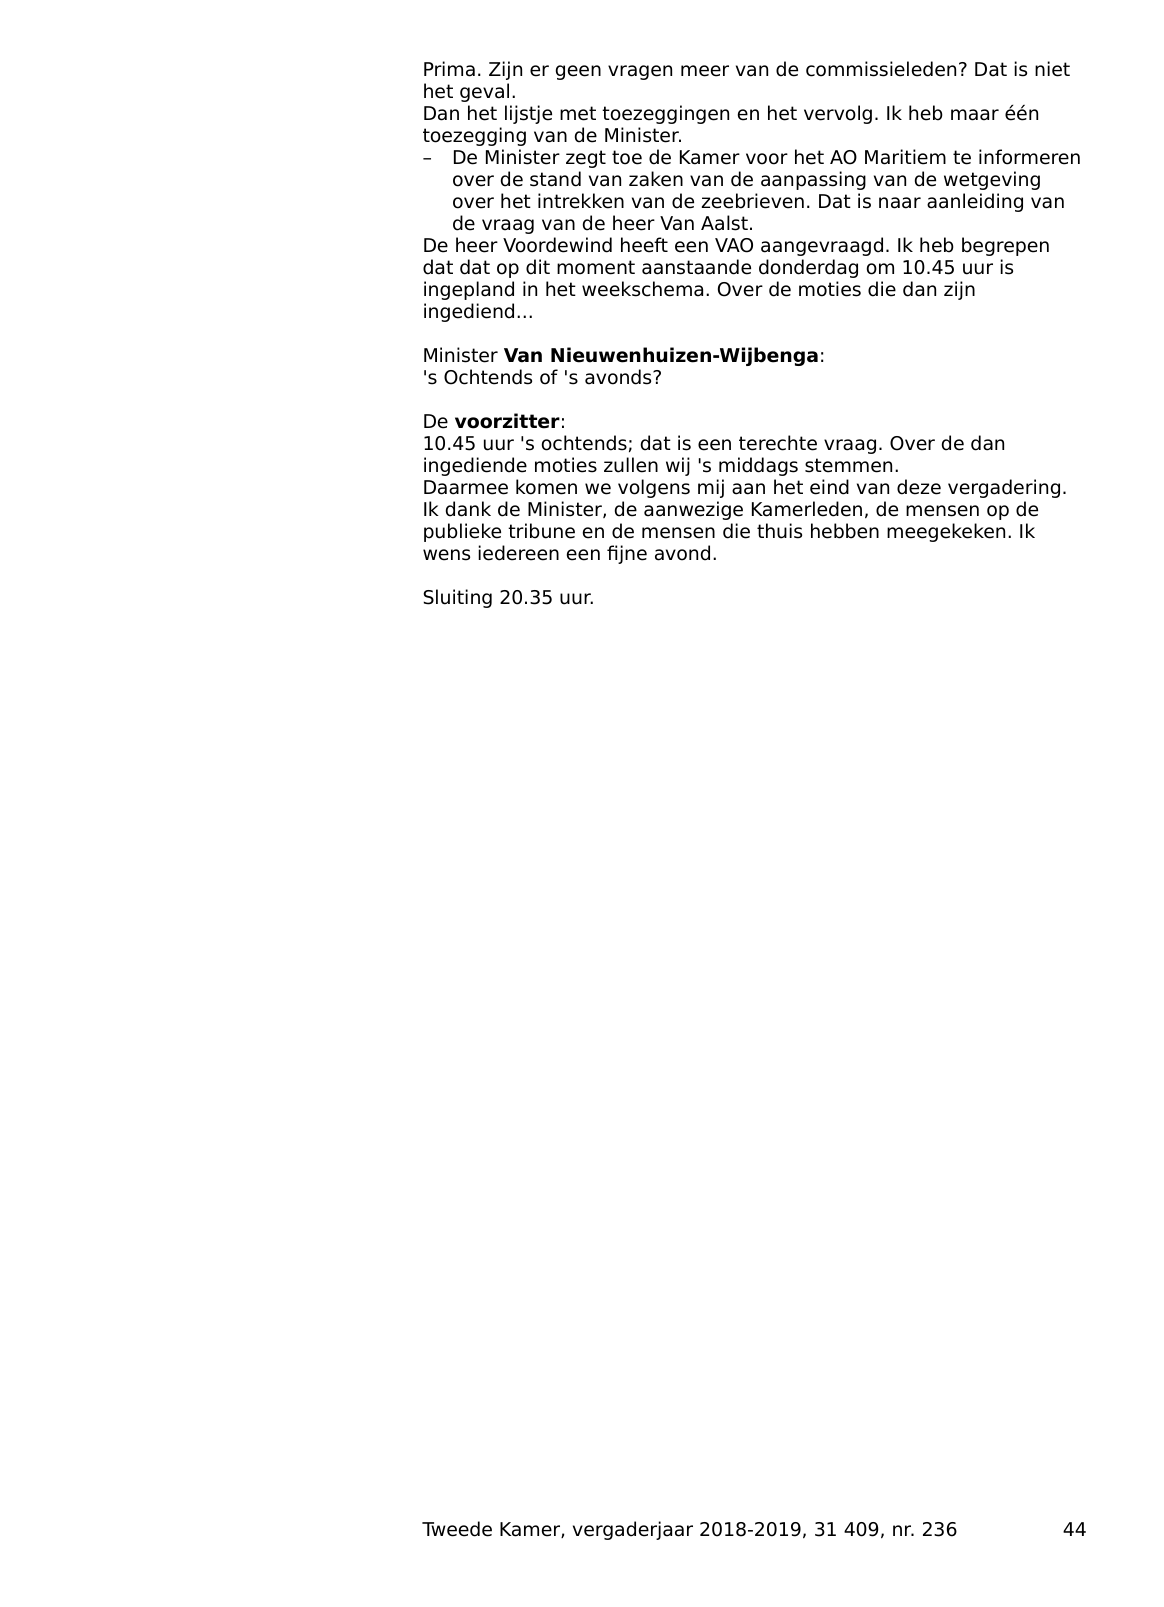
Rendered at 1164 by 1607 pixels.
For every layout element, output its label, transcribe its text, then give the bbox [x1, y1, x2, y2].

text Dan het lijstje met toezeggingen en het vervolg. Ik heb maar één toezegging van de Minister. [422, 103, 1087, 147]
text De voorzitter: [422, 411, 1087, 433]
text 10.45 uur 's ochtends; dat is een terechte vraag. Over de dan ingediende moties zullen wij 's middags stemmen. [422, 433, 1087, 477]
text Minister Van Nieuwenhuizen-Wijbenga: [422, 345, 1087, 367]
text De heer Voordewind heeft een VAO aangevraagd. Ik heb begrepen dat dat op dit moment aanstaande donderdag om 10.45 uur is ingepland in het weekschema. Over de moties die dan zijn ingediend... [422, 235, 1087, 323]
text Daarmee komen we volgens mij aan het eind van deze vergadering. Ik dank de Minister, de aanwezige Kamerleden, de mensen op de publieke tribune en de mensen die thuis hebben meegekeken. Ik wens iedereen een fijne avond. [422, 477, 1087, 565]
text Sluiting 20.35 uur. [422, 587, 1087, 609]
text 's Ochtends of 's avonds? [422, 367, 1087, 389]
text Prima. Zijn er geen vragen meer van de commissieleden? Dat is niet het geval. [422, 59, 1087, 103]
text – De Minister zegt toe de Kamer voor het AO Maritiem te informeren over de stand van zaken van de aanpassing van de wetgeving over het intrekken van de zeebrieven. Dat is naar aanleiding van de vraag van de heer Van Aalst. [422, 147, 1087, 235]
